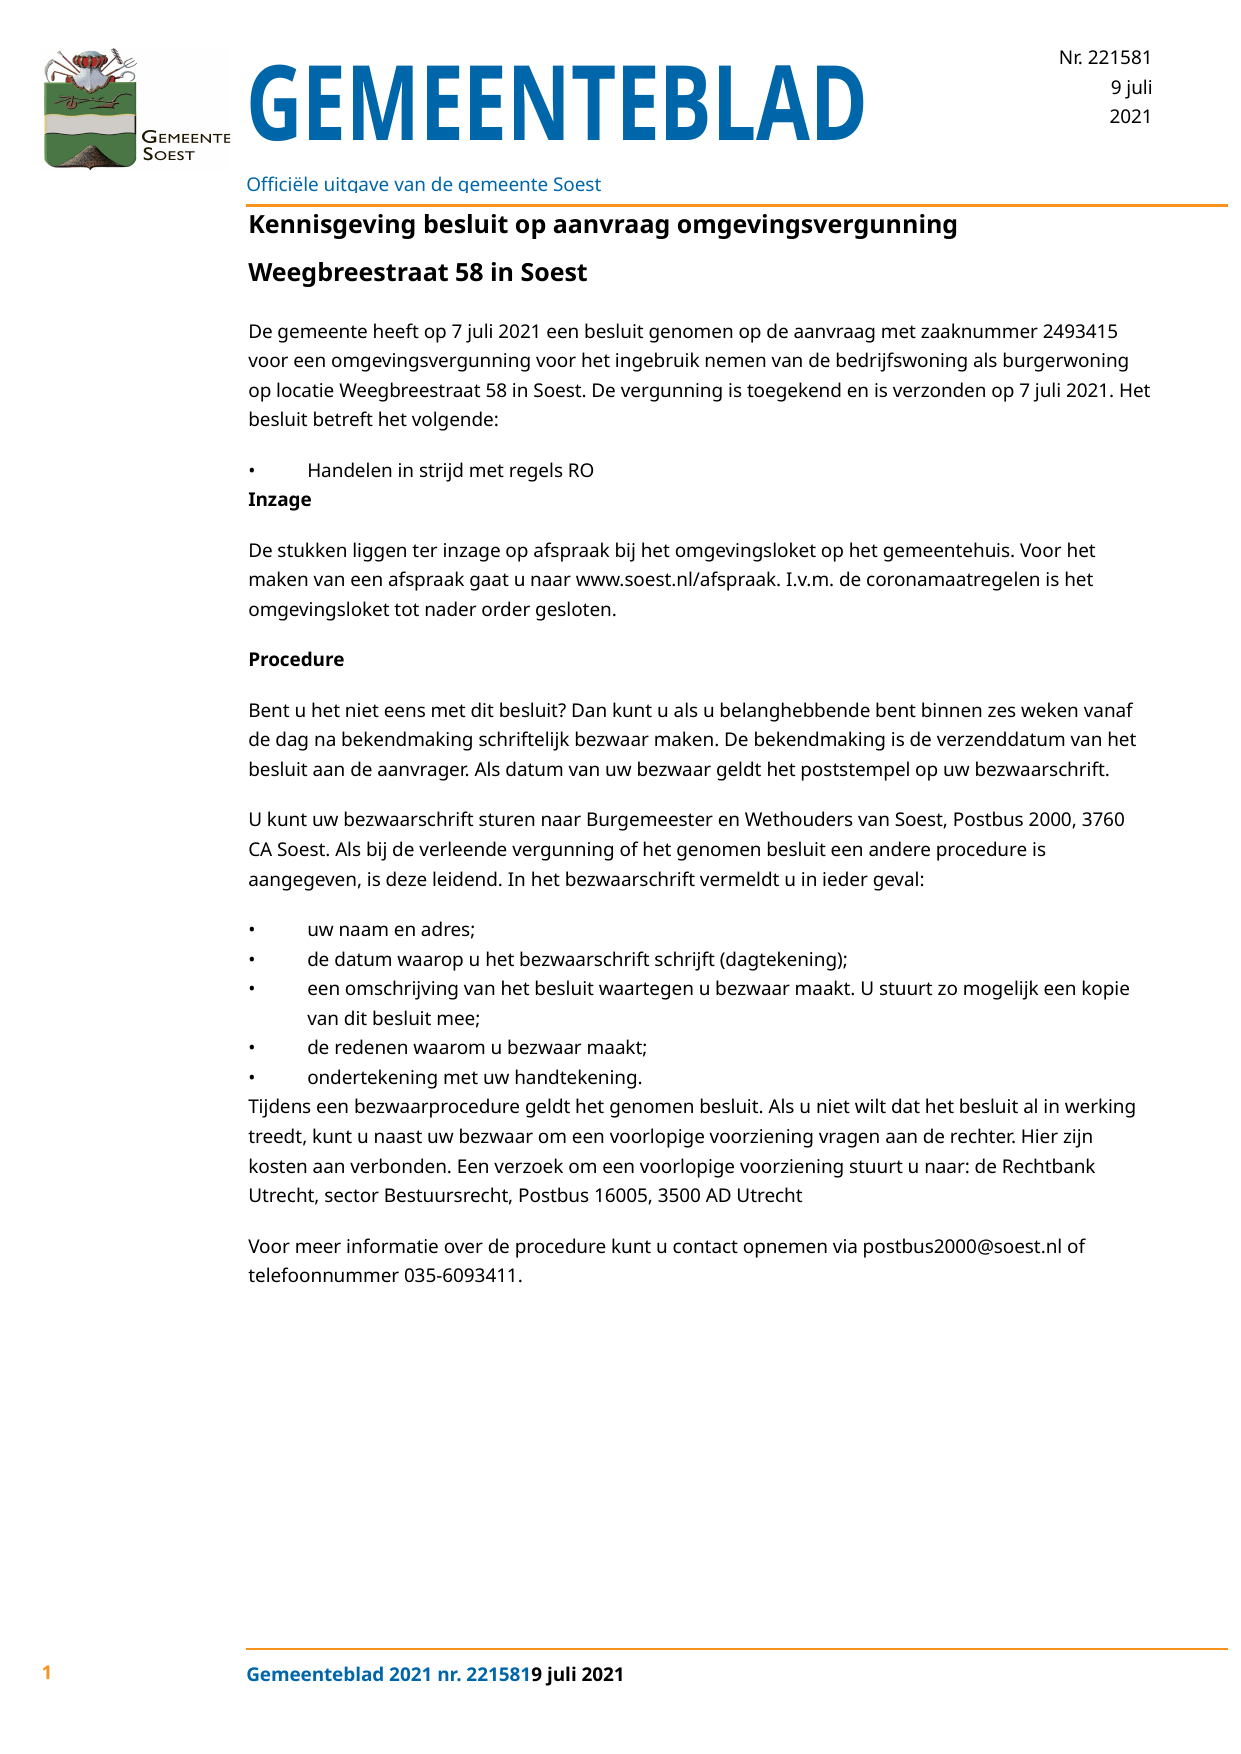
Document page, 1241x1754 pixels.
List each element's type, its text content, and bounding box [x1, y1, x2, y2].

text Tijdens een bezwaarprocedure geldt het genomen besluit. Als u niet wilt dat het besluit al in werking treedt, kunt u naast uw bezwaar om een voorlopige voorziening vragen aan de rechter. Hier zijn kosten aan verbonden. Een verzoek om een voorlopige voorziening stuurt u naar: de Rechtbank Utrecht, sector Bestuursrecht, Postbus 16005, 3500 AD Utrecht [248, 1094, 1152, 1208]
list de datum waarop u het bezwaarschrift schrijft (dagtekening); [248, 946, 1152, 972]
text Kennisgeving besluit op aanvraag omgevingsvergunning Weegbreestraat 58 in Soest [248, 207, 1152, 288]
text Bent u het niet eens met dit besluit? Dan kunt u als u belanghebbende bent binnen zes weken vanaf de dag na bekendmaking schriftelijk bezwaar maken. De bekendmaking is de verzenddatum van het besluit aan de aanvrager. Als datum van uw bezwaar geldt het poststempel op uw bezwaarschrift. [248, 697, 1152, 782]
list uw naam en adres; [248, 916, 1152, 942]
text Voor meer informatie over de procedure kunt u contact opnemen via postbus2000@soest.nl of telefoonnummer 035-6093411. [248, 1233, 1152, 1288]
text U kunt uw bezwaarschrift sturen naar Burgemeester en Wethouders van Soest, Postbus 2000, 3760 CA Soest. Als bij de verleende vergunning of het genomen besluit een andere procedure is aangegeven, is deze leidend. In het bezwaarschrift vermeldt u in ieder geval: [248, 807, 1152, 892]
list Handelen in strijd met regels RO [248, 457, 1152, 483]
text Procedure [248, 647, 1152, 672]
text De gemeente heeft op 7 juli 2021 een besluit genomen op de aanvraag met zaaknummer 2493415 voor een omgevingsvergunning voor het ingebruik nemen van de bedrijfswoning als burgerwoning op locatie Weegbreestraat 58 in Soest. De vergunning is toegekend en is verzonden op 7 juli 2021. Het besluit betreft het volgende: [248, 318, 1152, 432]
text De stukken liggen ter inzage op afspraak bij het omgevingsloket op het gemeentehuis. Voor het maken van een afspraak gaat u naar www.soest.nl/afspraak. I.v.m. de coronamaatregelen is het omgevingsloket tot nader order gesloten. [248, 537, 1152, 622]
picture [41, 47, 231, 172]
list de redenen waarom u bezwaar maakt; [248, 1034, 1152, 1060]
list ondertekening met uw handtekening. [248, 1064, 1152, 1090]
list een omschrijving van het besluit waartegen u bezwaar maakt. U stuurt zo mogelijk een kopie van dit besluit mee; [248, 975, 1152, 1031]
text Inzage [248, 487, 1152, 512]
